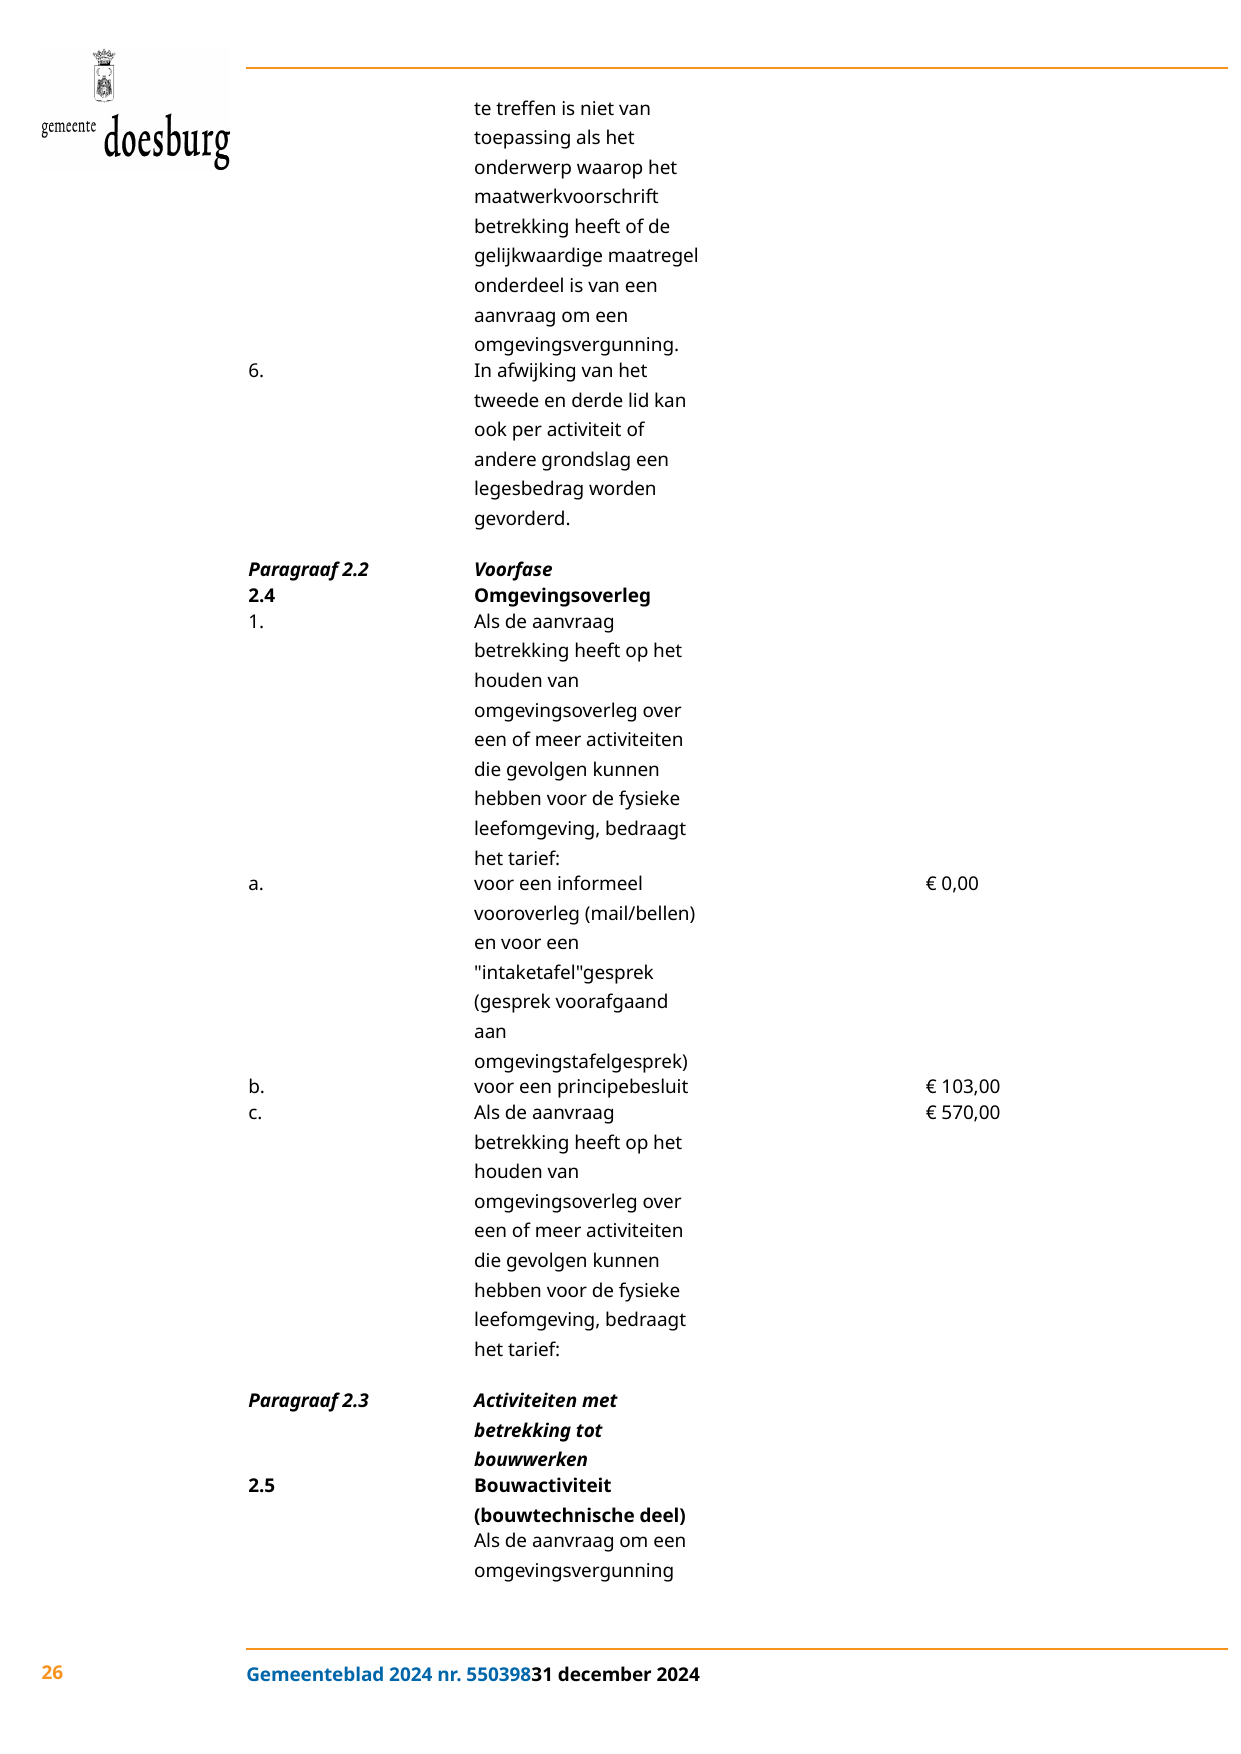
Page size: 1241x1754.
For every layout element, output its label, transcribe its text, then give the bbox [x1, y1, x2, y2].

table_cell [700, 1473, 926, 1528]
table_cell Als de aanvraag betrekking heeft op het houden van omgevingsoverleg over een of meer activiteiten die gevolgen kunnen hebben voor de fysieke leefomgeving, bedraagt het tarief: [474, 1099, 700, 1362]
table_cell [926, 1362, 1152, 1387]
table_cell [926, 1473, 1152, 1528]
table_cell € 103,00 [926, 1074, 1152, 1099]
table_cell Paragraaf 2.2 [248, 557, 474, 582]
table_cell [248, 95, 474, 357]
table_cell In afwijking van het tweede en derde lid kan ook per activiteit of andere grondslag een legesbedrag worden gevorderd. [474, 357, 700, 531]
table_cell Als de aanvraag betrekking heeft op het houden van omgevingsoverleg over een of meer activiteiten die gevolgen kunnen hebben voor de fysieke leefomgeving, bedraagt het tarief: [474, 608, 700, 870]
table_cell Activiteiten met betrekking tot bouwwerken [474, 1388, 700, 1472]
table_cell [926, 582, 1152, 608]
picture [41, 47, 231, 172]
table_cell [700, 357, 926, 531]
table_cell [700, 1528, 926, 1583]
table_cell [700, 1362, 926, 1387]
table_cell [926, 557, 1152, 582]
table_cell a. [248, 870, 474, 1074]
table_cell Bouwactiviteit (bouwtechnische deel) [474, 1473, 700, 1528]
table_cell [926, 95, 1152, 357]
table_cell [700, 608, 926, 870]
table_cell € 0,00 [926, 870, 1152, 1074]
table_cell [248, 1362, 474, 1387]
table_cell [248, 531, 474, 557]
table_cell [700, 95, 926, 357]
table_cell € 570,00 [926, 1099, 1152, 1362]
table_cell [926, 531, 1152, 557]
table_cell 2.4 [248, 582, 474, 608]
table_cell Paragraaf 2.3 [248, 1388, 474, 1472]
table_cell [926, 608, 1152, 870]
table_cell [700, 557, 926, 582]
table_cell [926, 1388, 1152, 1472]
table_cell [474, 531, 700, 557]
table_cell 2.5 [248, 1473, 474, 1528]
table_cell b. [248, 1074, 474, 1099]
table_cell [248, 1528, 474, 1583]
table_cell c. [248, 1099, 474, 1362]
table_cell [926, 1528, 1152, 1583]
table_cell [700, 1099, 926, 1362]
table_cell Voorfase [474, 557, 700, 582]
table_cell [474, 1362, 700, 1387]
table_cell [700, 531, 926, 557]
table_cell [700, 1388, 926, 1472]
table_cell [700, 1074, 926, 1099]
table_cell [700, 582, 926, 608]
table_cell [926, 357, 1152, 531]
table_cell 6. [248, 357, 474, 531]
table_cell voor een informeel vooroverleg (mail/bellen) en voor een "intaketafel"gesprek (gesprek voorafgaand aan omgevingstafelgesprek) [474, 870, 700, 1074]
table_cell 1. [248, 608, 474, 870]
table_cell te treffen is niet van toepassing als het onderwerp waarop het maatwerkvoorschrift betrekking heeft of de gelijkwaardige maatregel onderdeel is van een aanvraag om een omgevingsvergunning. [474, 95, 700, 357]
table_cell voor een principebesluit [474, 1074, 700, 1099]
table_cell Omgevingsoverleg [474, 582, 700, 608]
table_cell Als de aanvraag om een omgevingsvergunning [474, 1528, 700, 1583]
table_cell [700, 870, 926, 1074]
